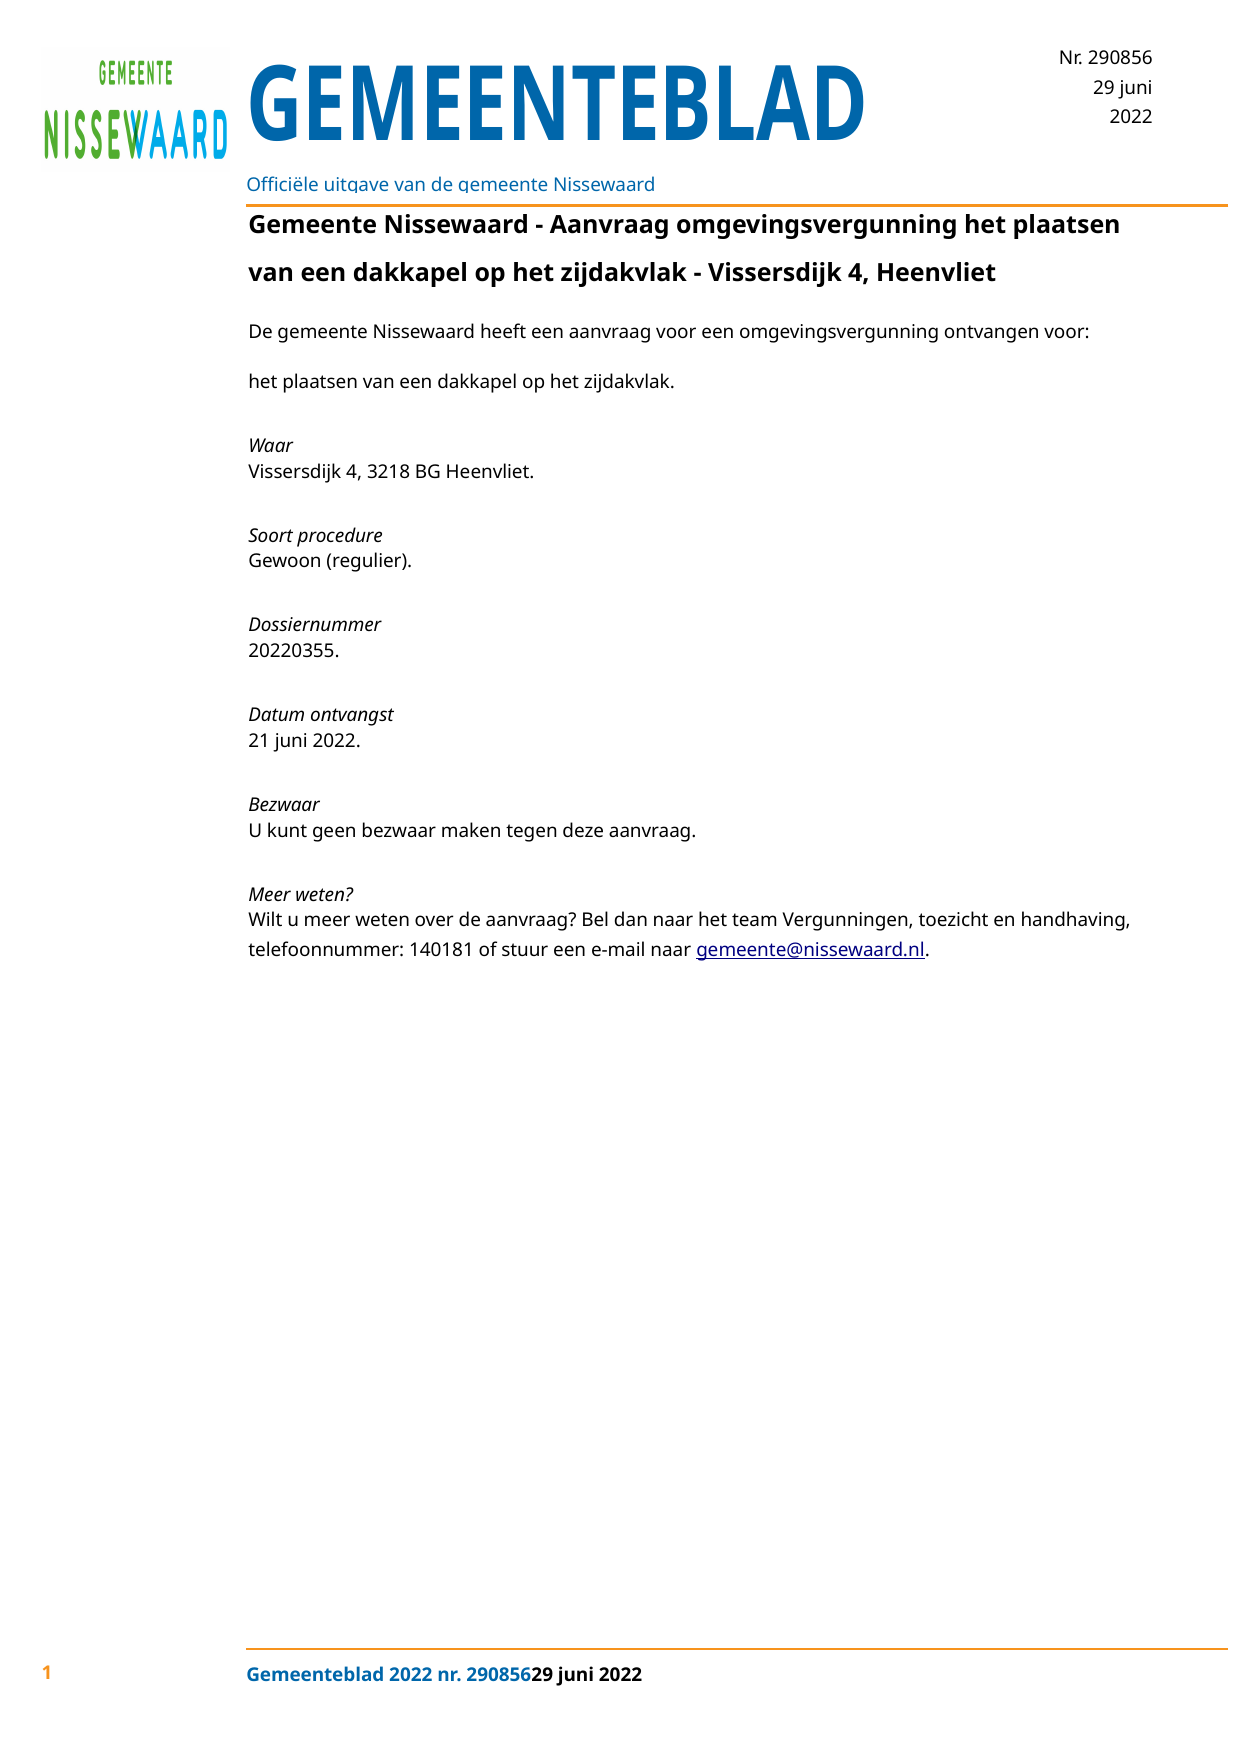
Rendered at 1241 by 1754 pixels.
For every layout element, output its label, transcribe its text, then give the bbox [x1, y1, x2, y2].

text Waar [248, 432, 1152, 458]
text Gemeente Nissewaard - Aanvraag omgevingsvergunning het plaatsen van een dakkapel op het zijdakvlak - Vissersdijk 4, Heenvliet [248, 207, 1152, 288]
text het plaatsen van een dakkapel op het zijdakvlak. [248, 368, 1152, 394]
text 21 juni 2022. [248, 727, 1152, 753]
text Meer weten? [248, 881, 1152, 906]
text 20220355. [248, 637, 1152, 663]
picture [41, 47, 231, 172]
text Datum ontvangst [248, 701, 1152, 727]
text Soort procedure [248, 522, 1152, 548]
text Bezwaar [248, 791, 1152, 817]
text Dossiernummer [248, 612, 1152, 637]
text Gewoon (regulier). [248, 548, 1152, 573]
text Wilt u meer weten over de aanvraag? Bel dan naar het team Vergunningen, toezicht en handhaving, telefoonnummer: 140181 of stuur een e-mail naar gemeente@nissewaard.nl. [248, 906, 1152, 962]
text U kunt geen bezwaar maken tegen deze aanvraag. [248, 817, 1152, 842]
text De gemeente Nissewaard heeft een aanvraag voor een omgevingsvergunning ontvangen voor: [248, 318, 1152, 344]
text Vissersdijk 4, 3218 BG Heenvliet. [248, 458, 1152, 484]
